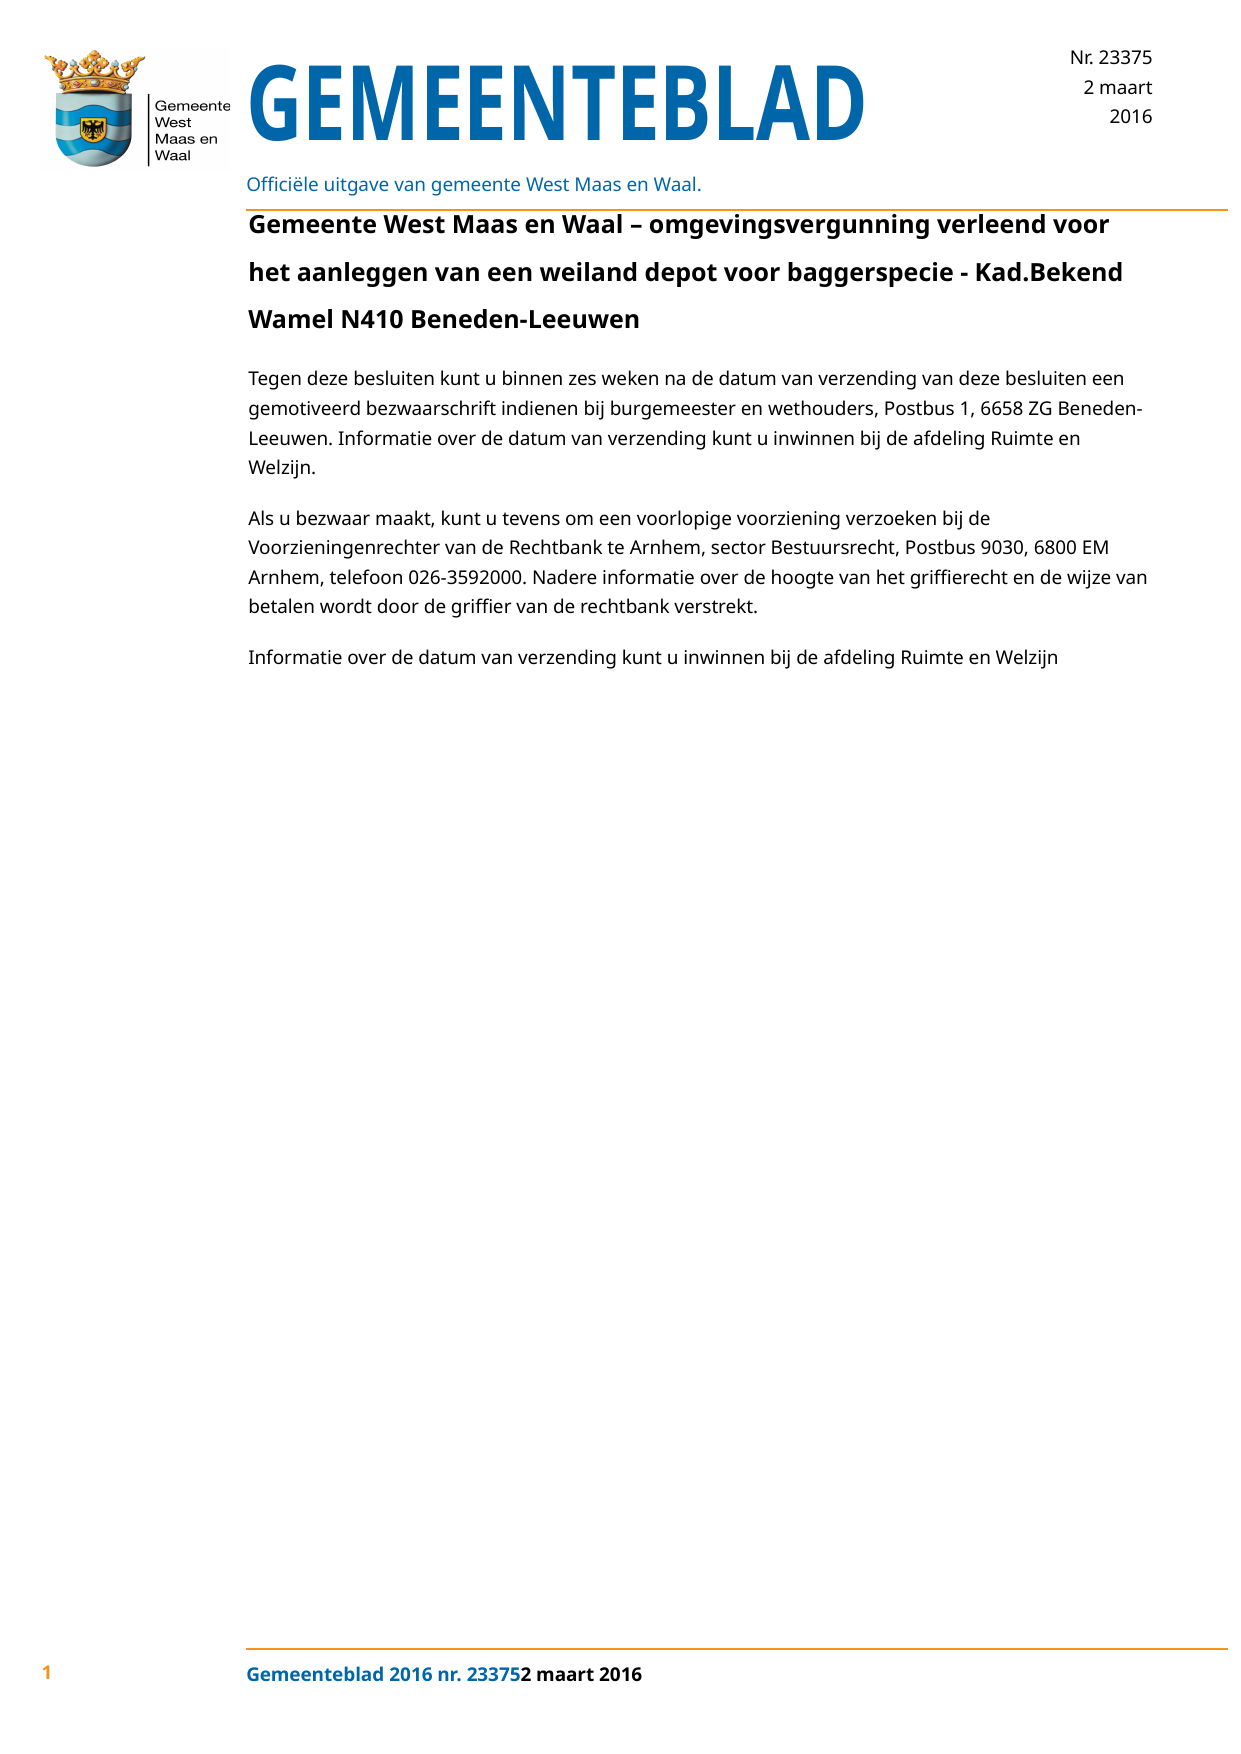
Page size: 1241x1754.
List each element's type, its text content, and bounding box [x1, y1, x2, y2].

text Gemeente West Maas en Waal – omgevingsvergunning verleend voor het aanleggen van een weiland depot voor baggerspecie - Kad.Bekend Wamel N410 Beneden-Leeuwen [248, 211, 1152, 336]
text Informatie over de datum van verzending kunt u inwinnen bij de afdeling Ruimte en Welzijn [248, 644, 1152, 669]
text Als u bezwaar maakt, kunt u tevens om een voorlopige voorziening verzoeken bij de Voorzieningenrechter van de Rechtbank te Arnhem, sector Bestuursrecht, Postbus 9030, 6800 EM Arnhem, telefoon 026-3592000. Nadere informatie over de hoogte van het griffierecht en de wijze van betalen wordt door de griffier van de rechtbank verstrekt. [248, 505, 1152, 619]
text Tegen deze besluiten kunt u binnen zes weken na de datum van verzending van deze besluiten een gemotiveerd bezwaarschrift indienen bij burgemeester en wethouders, Postbus 1, 6658 ZG Beneden- Leeuwen. Informatie over de datum van verzending kunt u inwinnen bij de afdeling Ruimte en Welzijn. [248, 366, 1152, 480]
picture [41, 47, 231, 172]
